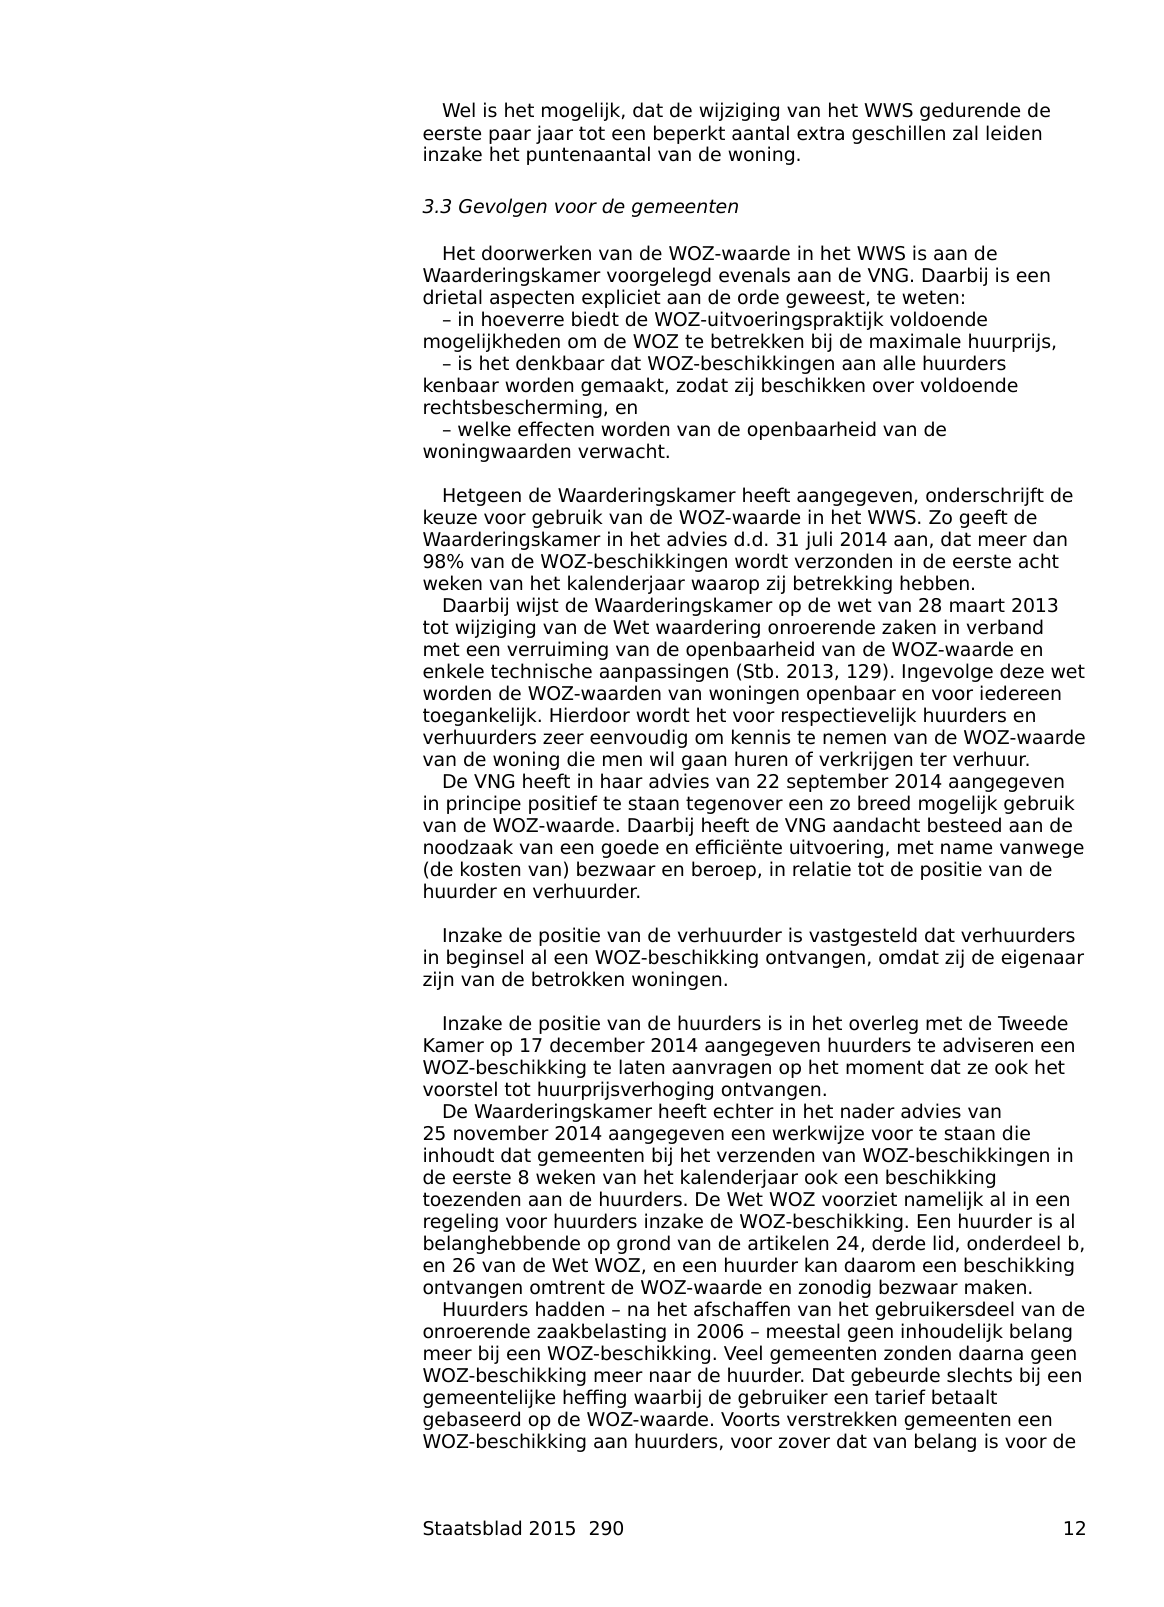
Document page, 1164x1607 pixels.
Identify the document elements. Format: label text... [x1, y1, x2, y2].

subtitle 3.3 Gevolgen voor de gemeenten [422, 196, 1087, 218]
text – is het denkbaar dat WOZ-beschikkingen aan alle huurders kenbaar worden gemaakt, zodat zij beschikken over voldoende rechtsbescherming, en [422, 353, 1087, 419]
text De VNG heeft in haar advies van 22 september 2014 aangegeven in principe positief te staan tegenover een zo breed mogelijk gebruik van de WOZ-waarde. Daarbij heeft de VNG aandacht besteed aan de noodzaak van een goede en efficiënte uitvoering, met name vanwege (de kosten van) bezwaar en beroep, in relatie tot de positie van de huurder en verhuurder. [422, 771, 1087, 903]
text Wel is het mogelijk, dat de wijziging van het WWS gedurende de eerste paar jaar tot een beperkt aantal extra geschillen zal leiden inzake het puntenaantal van de woning. [422, 100, 1087, 166]
text Het doorwerken van de WOZ-waarde in het WWS is aan de Waarderingskamer voorgelegd evenals aan de VNG. Daarbij is een drietal aspecten expliciet aan de orde geweest, te weten: [422, 243, 1087, 309]
text Inzake de positie van de verhuurder is vastgesteld dat verhuurders in beginsel al een WOZ-beschikking ontvangen, omdat zij de eigenaar zijn van de betrokken woningen. [422, 925, 1087, 991]
text – in hoeverre biedt de WOZ-uitvoeringspraktijk voldoende mogelijkheden om de WOZ te betrekken bij de maximale huurprijs, [422, 309, 1087, 353]
text Huurders hadden – na het afschaffen van het gebruikersdeel van de onroerende zaakbelasting in 2006 – meestal geen inhoudelijk belang meer bij een WOZ-beschikking. Veel gemeenten zonden daarna geen WOZ-beschikking meer naar de huurder. Dat gebeurde slechts bij een gemeentelijke heffing waarbij de gebruiker een tarief betaalt gebaseerd op de WOZ-waarde. Voorts verstrekken gemeenten een WOZ-beschikking aan huurders, voor zover dat van belang is voor de [422, 1299, 1087, 1453]
text – welke effecten worden van de openbaarheid van de woningwaarden verwacht. [422, 419, 1087, 463]
text Inzake de positie van de huurders is in het overleg met de Tweede Kamer op 17 december 2014 aangegeven huurders te adviseren een WOZ-beschikking te laten aanvragen op het moment dat ze ook het voorstel tot huurprijsverhoging ontvangen. [422, 1013, 1087, 1101]
text Daarbij wijst de Waarderingskamer op de wet van 28 maart 2013 tot wijziging van de Wet waardering onroerende zaken in verband met een verruiming van de openbaarheid van de WOZ-waarde en enkele technische aanpassingen (Stb. 2013, 129). Ingevolge deze wet worden de WOZ-waarden van woningen openbaar en voor iedereen toegankelijk. Hierdoor wordt het voor respectievelijk huurders en verhuurders zeer eenvoudig om kennis te nemen van de WOZ-waarde van de woning die men wil gaan huren of verkrijgen ter verhuur. [422, 595, 1087, 771]
text De Waarderingskamer heeft echter in het nader advies van 25 november 2014 aangegeven een werkwijze voor te staan die inhoudt dat gemeenten bij het verzenden van WOZ-beschikkingen in de eerste 8 weken van het kalenderjaar ook een beschikking toezenden aan de huurders. De Wet WOZ voorziet namelijk al in een regeling voor huurders inzake de WOZ-beschikking. Een huurder is al belanghebbende op grond van de artikelen 24, derde lid, onderdeel b, en 26 van de Wet WOZ, en een huurder kan daarom een beschikking ontvangen omtrent de WOZ-waarde en zonodig bezwaar maken. [422, 1101, 1087, 1299]
text Hetgeen de Waarderingskamer heeft aangegeven, onderschrijft de keuze voor gebruik van de WOZ-waarde in het WWS. Zo geeft de Waarderingskamer in het advies d.d. 31 juli 2014 aan, dat meer dan 98% van de WOZ-beschikkingen wordt verzonden in de eerste acht weken van het kalenderjaar waarop zij betrekking hebben. [422, 485, 1087, 595]
